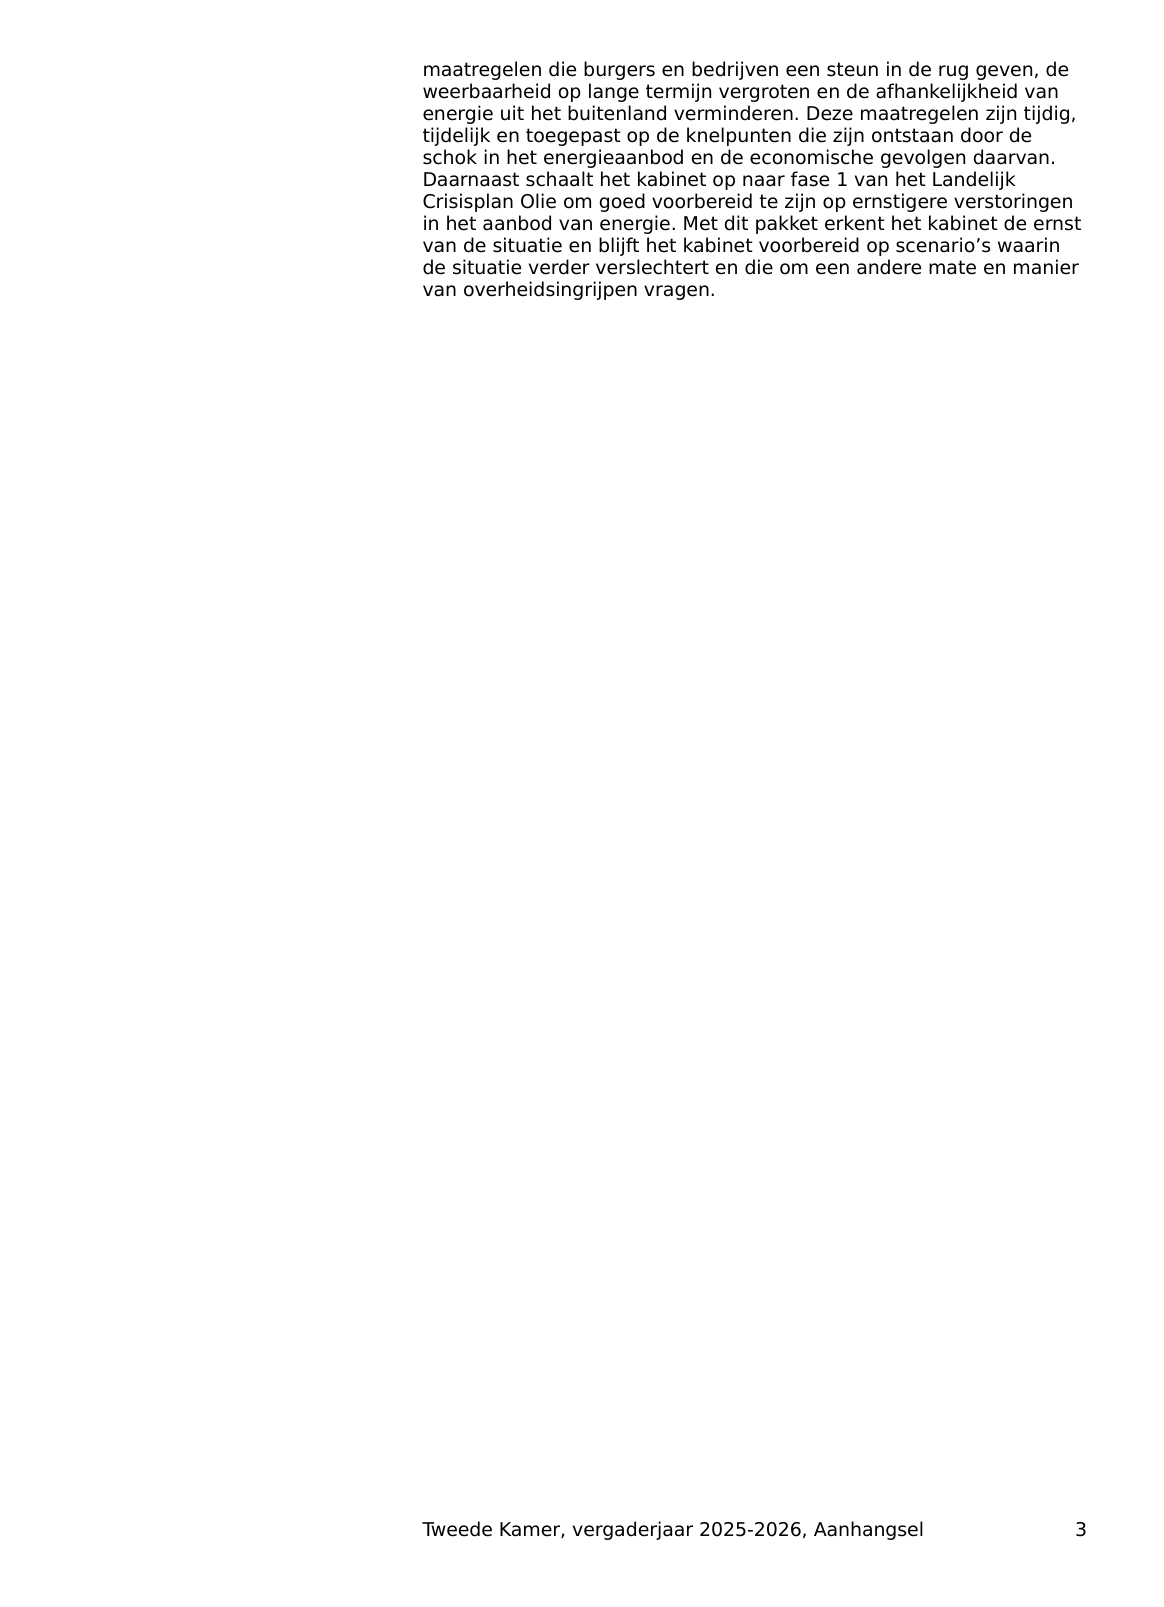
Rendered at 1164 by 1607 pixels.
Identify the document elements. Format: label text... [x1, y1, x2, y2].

text maatregelen die burgers en bedrijven een steun in de rug geven, de weerbaarheid op lange termijn vergroten en de afhankelijkheid van energie uit het buitenland verminderen. Deze maatregelen zijn tijdig, tijdelijk en toegepast op de knelpunten die zijn ontstaan door de schok in het energieaanbod en de economische gevolgen daarvan. Daarnaast schaalt het kabinet op naar fase 1 van het Landelijk Crisisplan Olie om goed voorbereid te zijn op ernstigere verstoringen in het aanbod van energie. Met dit pakket erkent het kabinet de ernst van de situatie en blijft het kabinet voorbereid op scenario’s waarin de situatie verder verslechtert en die om een andere mate en manier van overheidsingrijpen vragen. [422, 59, 1087, 301]
